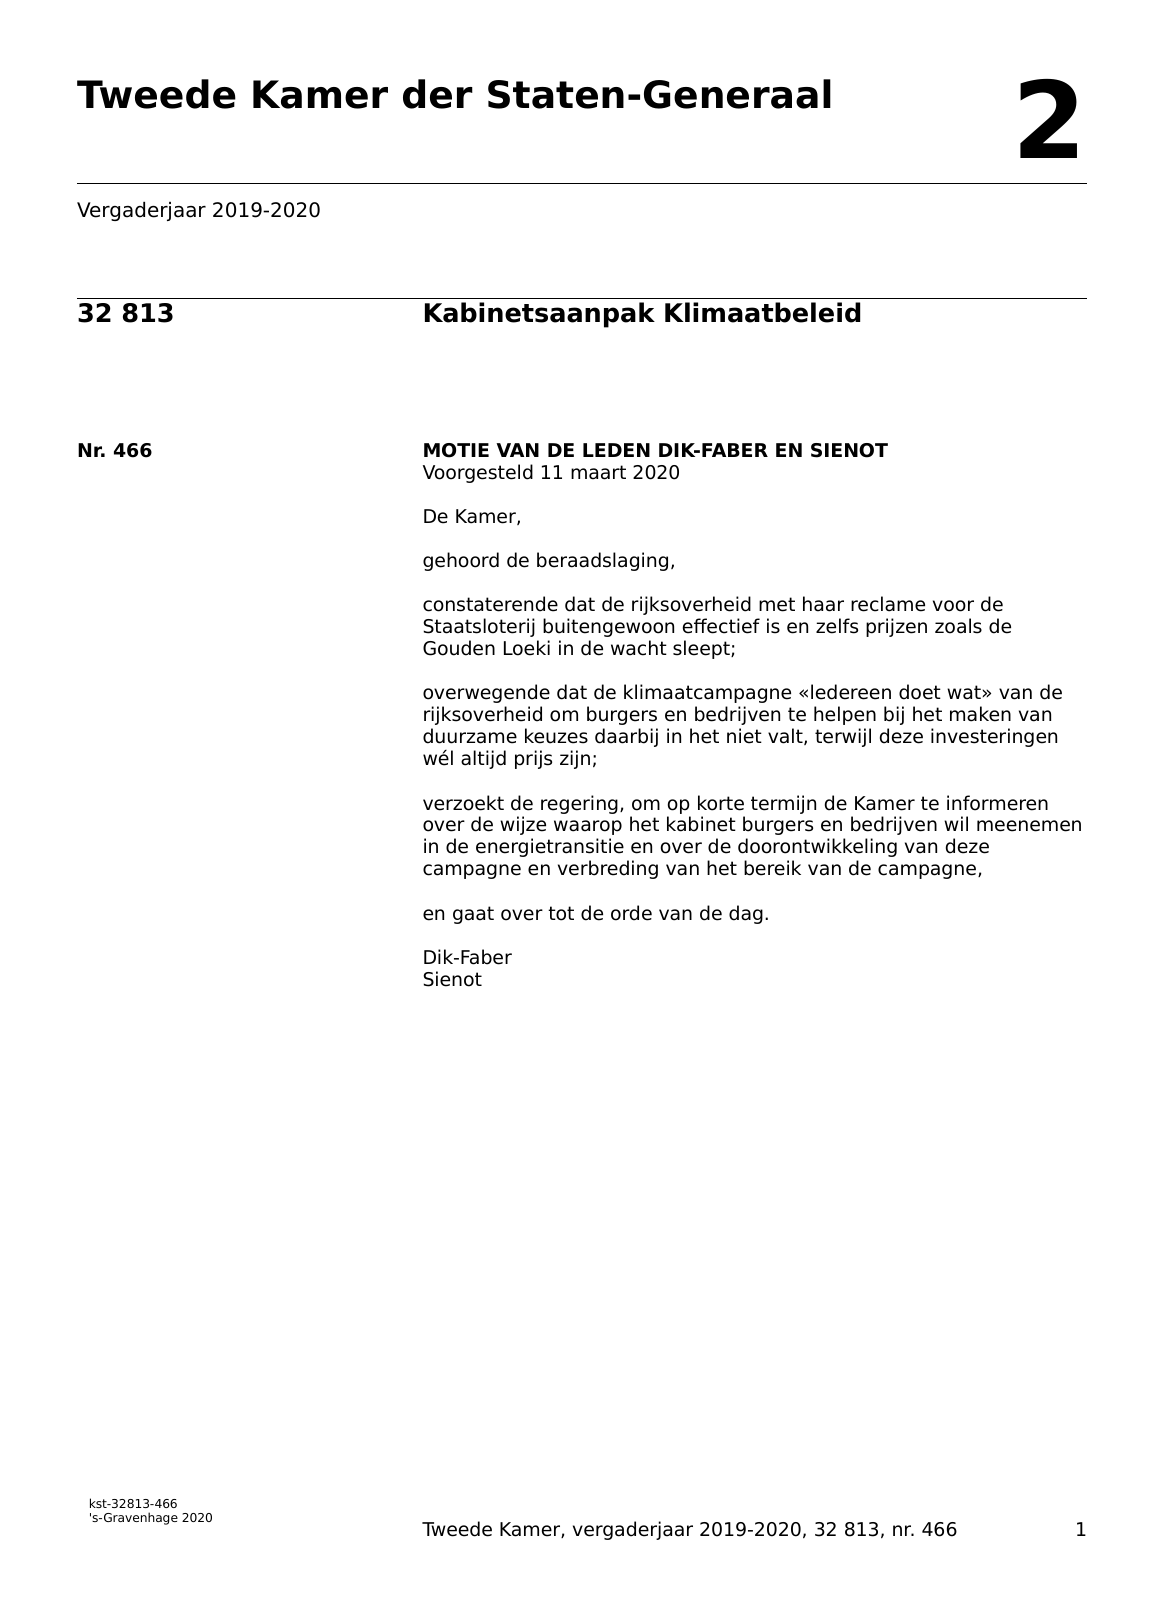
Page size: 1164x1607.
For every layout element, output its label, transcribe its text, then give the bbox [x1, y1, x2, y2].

text gehoord de beraadslaging, [422, 550, 1087, 572]
text Voorgesteld 11 maart 2020 [422, 462, 1087, 484]
subtitle Nr. 466 MOTIE VAN DE LEDEN DIK-FABER EN SIENOT [77, 440, 1087, 462]
text kst-32813-466 [88, 1497, 323, 1511]
text verzoekt de regering, om op korte termijn de Kamer te informeren over de wijze waarop het kabinet burgers en bedrijven wil meenemen in de energietransitie en over de doorontwikkeling van deze campagne en verbreding van het bereik van de campagne, [422, 792, 1087, 880]
text overwegende dat de klimaatcampagne «ledereen doet wat» van de rijksoverheid om burgers en bedrijven te helpen bij het maken van duurzame keuzes daarbij in het niet valt, terwijl deze investeringen wél altijd prijs zijn; [422, 682, 1087, 770]
text Sienot [422, 969, 1087, 991]
subtitle 32 813 Kabinetsaanpak Klimaatbeleid [77, 299, 1087, 329]
text en gaat over tot de orde van de dag. [422, 902, 1087, 924]
text constaterende dat de rijksoverheid met haar reclame voor de Staatsloterij buitengewoon effectief is en zelfs prijzen zoals de Gouden Loeki in de wacht sleept; [422, 594, 1087, 660]
table_header Tweede Kamer der Staten-Generaal [77, 59, 886, 183]
text De Kamer, [422, 506, 1087, 528]
table_header 2 [886, 59, 1087, 183]
text Dik-Faber [422, 947, 1087, 969]
text 's-Gravenhage 2020 [88, 1511, 323, 1525]
table_cell Vergaderjaar 2019-2020 [77, 184, 1087, 298]
